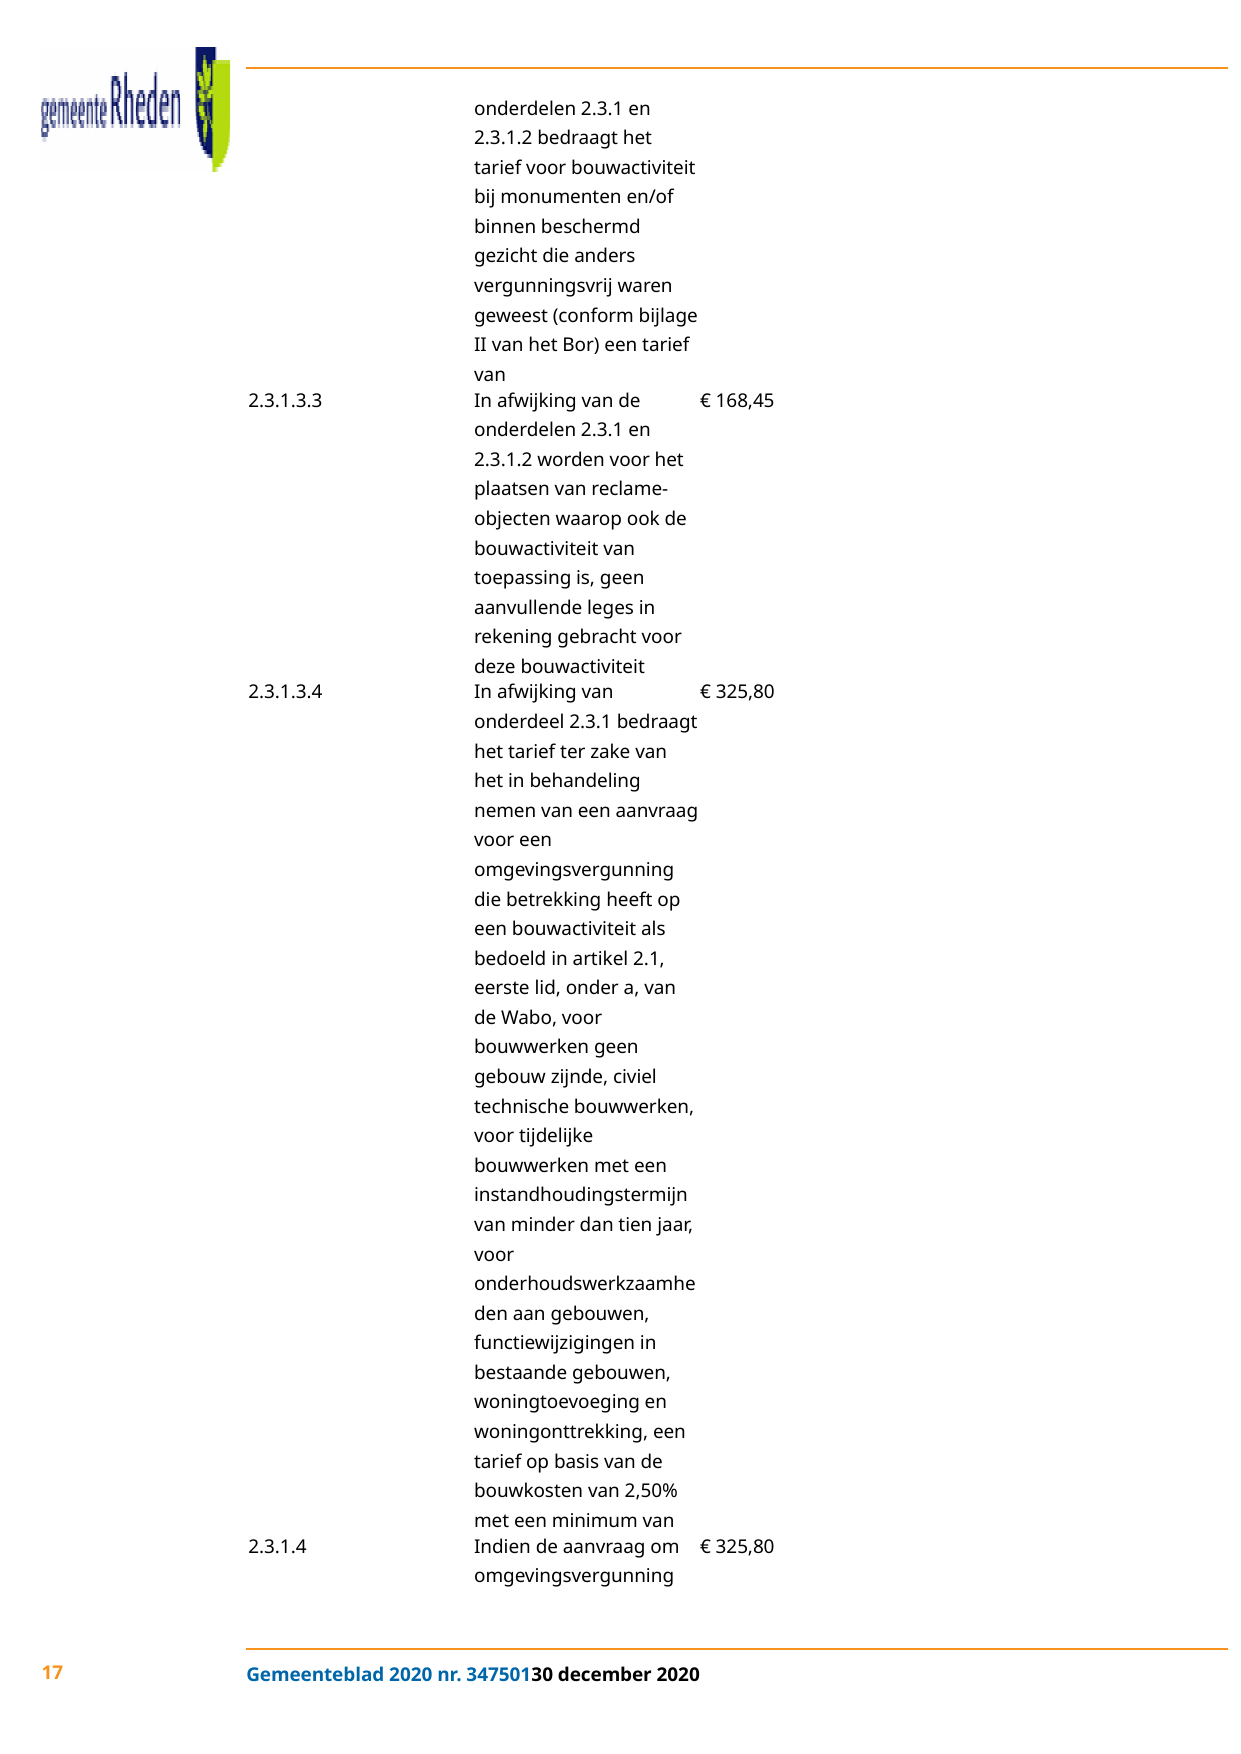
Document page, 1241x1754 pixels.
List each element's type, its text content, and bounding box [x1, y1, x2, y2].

table_cell In afwijking van onderdeel 2.3.1 bedraagt het tarief ter zake van het in behandeling nemen van een aanvraag voor een omgevingsvergunning die betrekking heeft op een bouwactiviteit als bedoeld in artikel 2.1, eerste lid, onder a, van de Wabo, voor bouwwerken geen gebouw zijnde, civiel technische bouwwerken, voor tijdelijke bouwwerken met een instandhoudingstermijn van minder dan tien jaar, voor onderhoudswerkzaamheden aan gebouwen, functiewijzigingen in bestaande gebouwen, woningtoevoeging en woningonttrekking, een tarief op basis van de bouwkosten van 2,50% met een minimum van [474, 679, 700, 1533]
table_cell 2.3.1.3.3 [248, 387, 474, 679]
table_cell [248, 95, 474, 387]
table_cell 2.3.1.4 [248, 1533, 474, 1588]
table_cell onderdelen 2.3.1 en 2.3.1.2 bedraagt het tarief voor bouwactiviteit bij monumenten en/of binnen beschermd gezicht die anders vergunningsvrij waren geweest (conform bijlage II van het Bor) een tarief van [474, 95, 700, 387]
table_cell 2.3.1.3.4 [248, 679, 474, 1533]
table_cell € 325,80 [700, 679, 813, 1533]
table_cell Indien de aanvraag om omgevingsvergunning [474, 1533, 700, 1588]
table_cell € 325,80 [700, 1533, 813, 1588]
table_cell [700, 95, 813, 387]
picture [41, 47, 231, 172]
table_cell In afwijking van de onderdelen 2.3.1 en 2.3.1.2 worden voor het plaatsen van reclame-objecten waarop ook de bouwactiviteit van toepassing is, geen aanvullende leges in rekening gebracht voor deze bouwactiviteit [474, 387, 700, 679]
table_cell € 168,45 [700, 387, 813, 679]
